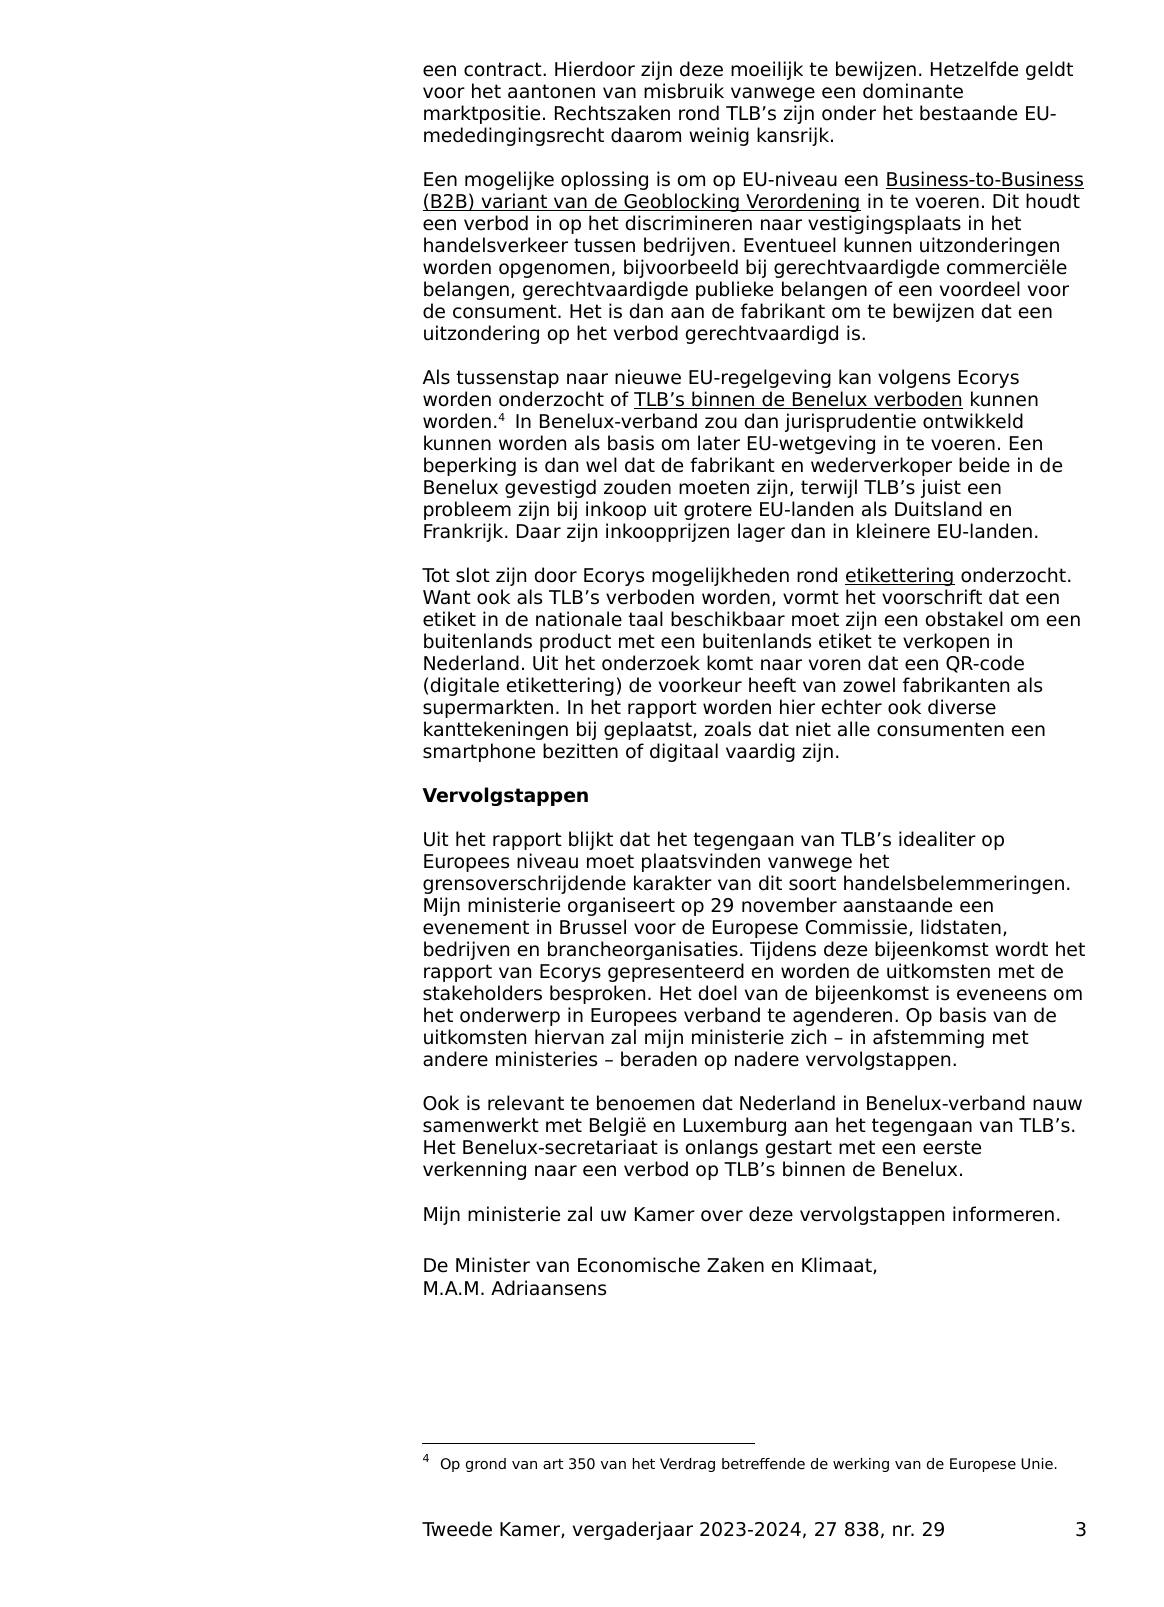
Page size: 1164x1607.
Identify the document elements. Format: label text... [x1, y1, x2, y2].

text Een mogelijke oplossing is om op EU-niveau een Business-to-Business (B2B) variant van de Geoblocking Verordening in te voeren. Dit houdt een verbod in op het discrimineren naar vestigingsplaats in het handelsverkeer tussen bedrijven. Eventueel kunnen uitzonderingen worden opgenomen, bijvoorbeeld bij gerechtvaardigde commerciële belangen, gerechtvaardigde publieke belangen of een voordeel voor de consument. Het is dan aan de fabrikant om te bewijzen dat een uitzondering op het verbod gerechtvaardigd is. [422, 169, 1087, 345]
subtitle Vervolgstappen [422, 785, 1087, 807]
text Op grond van art 350 van het Verdrag betreffende de werking van de Europese Unie. [422, 1452, 1087, 1474]
text De Minister van Economische Zaken en Klimaat, M.A.M. Adriaansens [422, 1255, 1087, 1299]
text Als tussenstap naar nieuwe EU-regelgeving kan volgens Ecorys worden onderzocht of TLB’s binnen de Benelux verboden kunnen worden. In Benelux-verband zou dan jurisprudentie ontwikkeld kunnen worden als basis om later EU-wetgeving in te voeren. Een beperking is dan wel dat de fabrikant en wederverkoper beide in de Benelux gevestigd zouden moeten zijn, terwijl TLB’s juist een probleem zijn bij inkoop uit grotere EU-landen als Duitsland en Frankrijk. Daar zijn inkoopprijzen lager dan in kleinere EU-landen. [422, 367, 1087, 543]
text Tot slot zijn door Ecorys mogelijkheden rond etikettering onderzocht. Want ook als TLB’s verboden worden, vormt het voorschrift dat een etiket in de nationale taal beschikbaar moet zijn een obstakel om een buitenlands product met een buitenlands etiket te verkopen in Nederland. Uit het onderzoek komt naar voren dat een QR-code (digitale etikettering) de voorkeur heeft van zowel fabrikanten als supermarkten. In het rapport worden hier echter ook diverse kanttekeningen bij geplaatst, zoals dat niet alle consumenten een smartphone bezitten of digitaal vaardig zijn. [422, 565, 1087, 763]
text Ook is relevant te benoemen dat Nederland in Benelux-verband nauw samenwerkt met België en Luxemburg aan het tegengaan van TLB’s. Het Benelux-secretariaat is onlangs gestart met een eerste verkenning naar een verbod op TLB’s binnen de Benelux. [422, 1093, 1087, 1181]
text Uit het rapport blijkt dat het tegengaan van TLB’s idealiter op Europees niveau moet plaatsvinden vanwege het grensoverschrijdende karakter van dit soort handelsbelemmeringen. Mijn ministerie organiseert op 29 november aanstaande een evenement in Brussel voor de Europese Commissie, lidstaten, bedrijven en brancheorganisaties. Tijdens deze bijeenkomst wordt het rapport van Ecorys gepresenteerd en worden de uitkomsten met de stakeholders besproken. Het doel van de bijeenkomst is eveneens om het onderwerp in Europees verband te agenderen. Op basis van de uitkomsten hiervan zal mijn ministerie zich – in afstemming met andere ministeries – beraden op nadere vervolgstappen. [422, 829, 1087, 1071]
text een contract. Hierdoor zijn deze moeilijk te bewijzen. Hetzelfde geldt voor het aantonen van misbruik vanwege een dominante marktpositie. Rechtszaken rond TLB’s zijn onder het bestaande EU-mededingingsrecht daarom weinig kansrijk. [422, 59, 1087, 147]
text Mijn ministerie zal uw Kamer over deze vervolgstappen informeren. [422, 1203, 1087, 1225]
